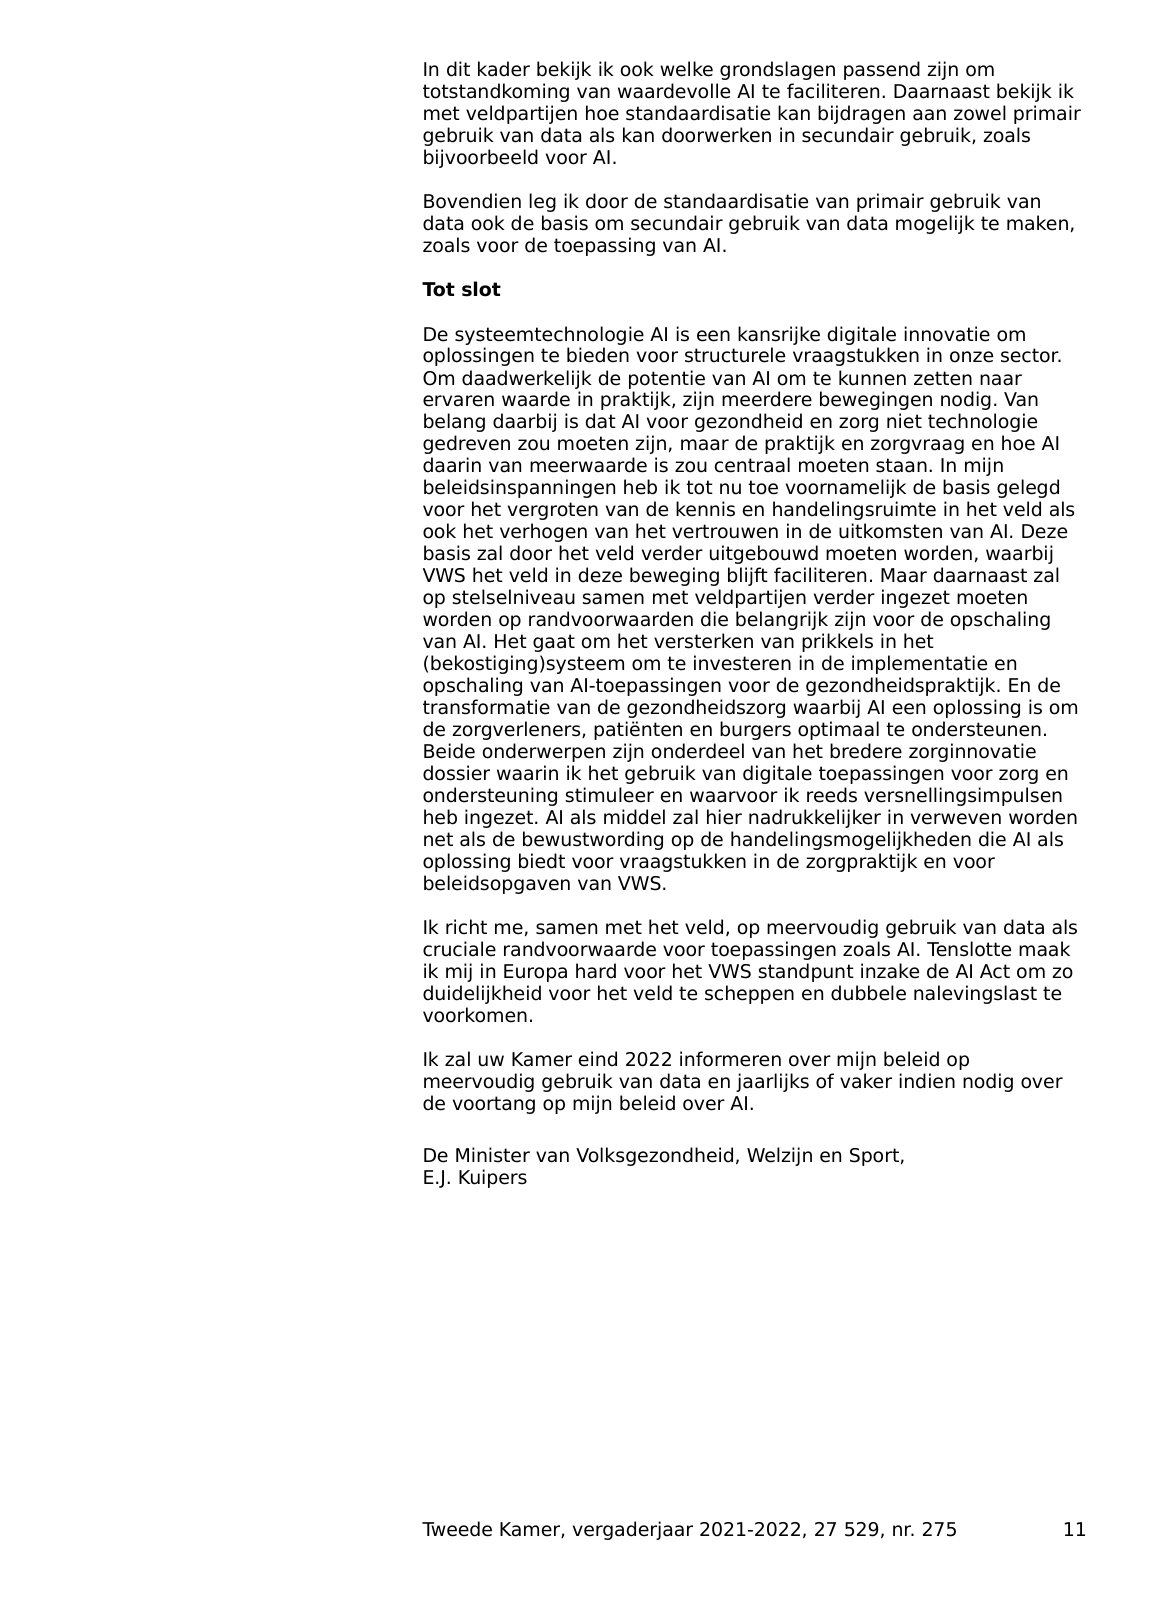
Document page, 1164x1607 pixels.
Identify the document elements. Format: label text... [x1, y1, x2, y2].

text Ik zal uw Kamer eind 2022 informeren over mijn beleid op meervoudig gebruik van data en jaarlijks of vaker indien nodig over de voortang op mijn beleid over AI. [422, 1049, 1087, 1115]
text Bovendien leg ik door de standaardisatie van primair gebruik van data ook de basis om secundair gebruik van data mogelijk te maken, zoals voor de toepassing van AI. [422, 191, 1087, 257]
subtitle Tot slot [422, 279, 1087, 301]
text In dit kader bekijk ik ook welke grondslagen passend zijn om totstandkoming van waardevolle AI te faciliteren. Daarnaast bekijk ik met veldpartijen hoe standaardisatie kan bijdragen aan zowel primair gebruik van data als kan doorwerken in secundair gebruik, zoals bijvoorbeeld voor AI. [422, 59, 1087, 169]
text De Minister van Volksgezondheid, Welzijn en Sport, E.J. Kuipers [422, 1145, 1087, 1189]
text De systeemtechnologie AI is een kansrijke digitale innovatie om oplossingen te bieden voor structurele vraagstukken in onze sector. Om daadwerkelijk de potentie van AI om te kunnen zetten naar ervaren waarde in praktijk, zijn meerdere bewegingen nodig. Van belang daarbij is dat AI voor gezondheid en zorg niet technologie gedreven zou moeten zijn, maar de praktijk en zorgvraag en hoe AI daarin van meerwaarde is zou centraal moeten staan. In mijn beleidsinspanningen heb ik tot nu toe voornamelijk de basis gelegd voor het vergroten van de kennis en handelingsruimte in het veld als ook het verhogen van het vertrouwen in de uitkomsten van AI. Deze basis zal door het veld verder uitgebouwd moeten worden, waarbij VWS het veld in deze beweging blijft faciliteren. Maar daarnaast zal op stelselniveau samen met veldpartijen verder ingezet moeten worden op randvoorwaarden die belangrijk zijn voor de opschaling van AI. Het gaat om het versterken van prikkels in het (bekostiging)systeem om te investeren in de implementatie en opschaling van AI-toepassingen voor de gezondheidspraktijk. En de transformatie van de gezondheidszorg waarbij AI een oplossing is om de zorgverleners, patiënten en burgers optimaal te ondersteunen. Beide onderwerpen zijn onderdeel van het bredere zorginnovatie dossier waarin ik het gebruik van digitale toepassingen voor zorg en ondersteuning stimuleer en waarvoor ik reeds versnellingsimpulsen heb ingezet. AI als middel zal hier nadrukkelijker in verweven worden net als de bewustwording op de handelingsmogelijkheden die AI als oplossing biedt voor vraagstukken in de zorgpraktijk en voor beleidsopgaven van VWS. [422, 323, 1087, 895]
text Ik richt me, samen met het veld, op meervoudig gebruik van data als cruciale randvoorwaarde voor toepassingen zoals AI. Tenslotte maak ik mij in Europa hard voor het VWS standpunt inzake de AI Act om zo duidelijkheid voor het veld te scheppen en dubbele nalevingslast te voorkomen. [422, 917, 1087, 1027]
